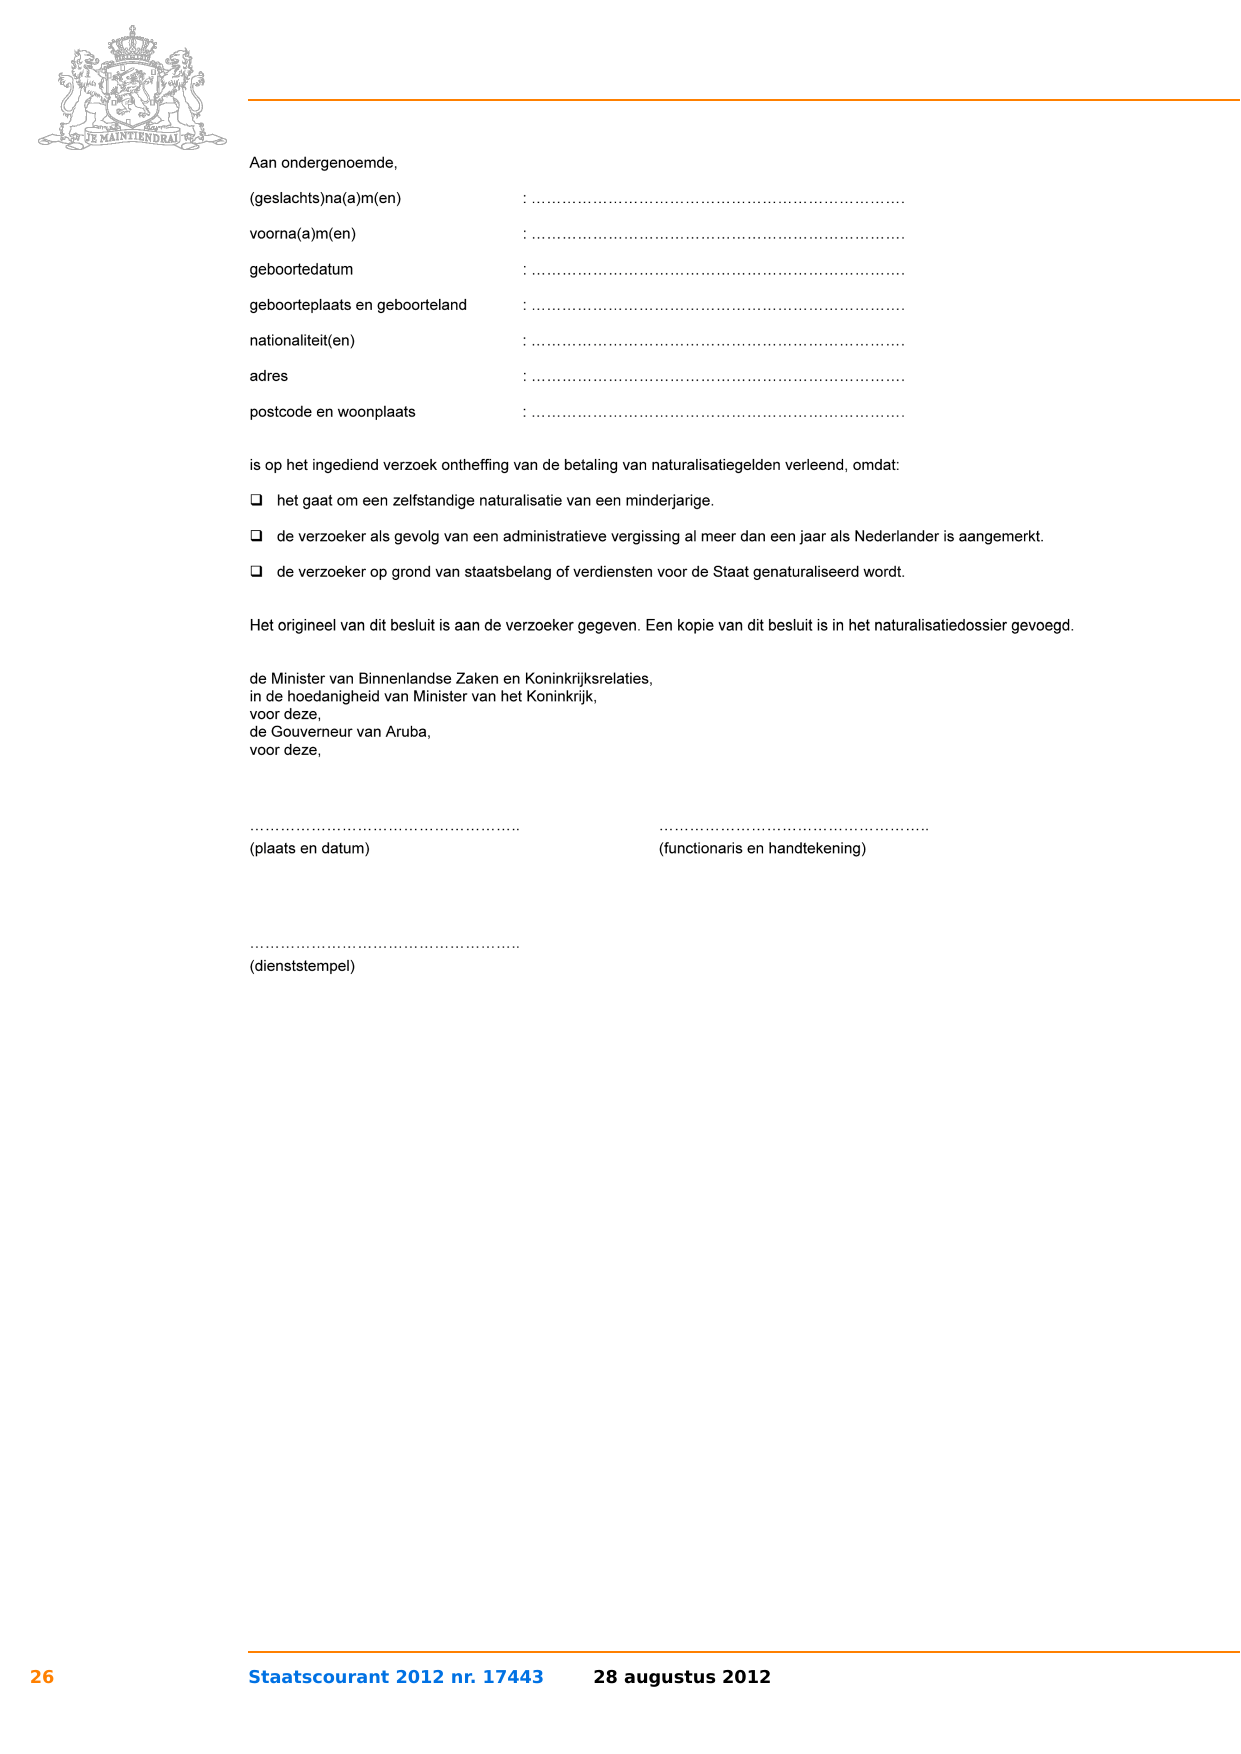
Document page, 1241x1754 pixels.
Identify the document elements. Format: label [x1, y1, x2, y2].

picture [248, 155, 1134, 976]
picture [38, 25, 227, 150]
